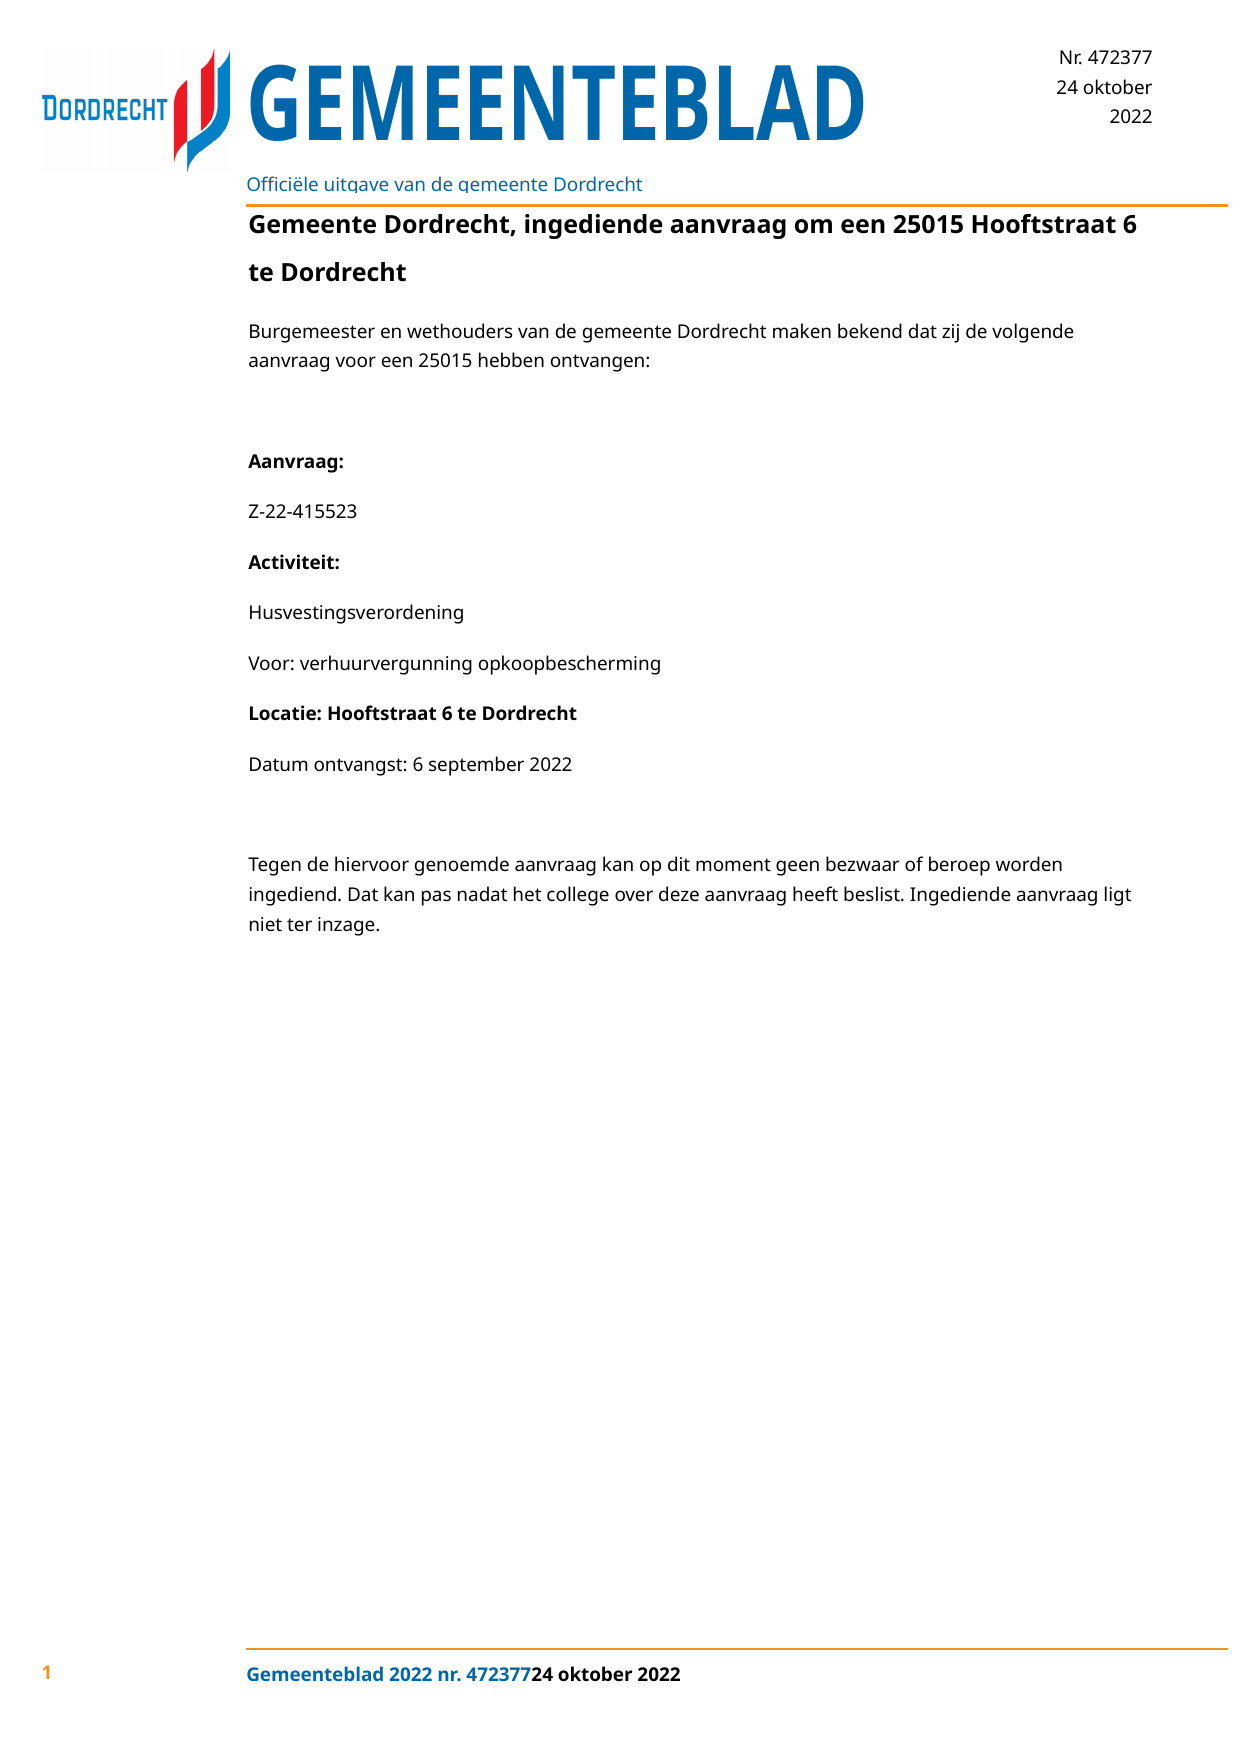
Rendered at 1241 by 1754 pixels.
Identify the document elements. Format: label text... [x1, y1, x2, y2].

text Datum ontvangst: 6 september 2022 [248, 751, 1152, 777]
text Tegen de hiervoor genoemde aanvraag kan op dit moment geen bezwaar of beroep worden ingediend. Dat kan pas nadat het college over deze aanvraag heeft beslist. Ingediende aanvraag ligt niet ter inzage. [248, 852, 1152, 937]
text Gemeente Dordrecht, ingediende aanvraag om een 25015 Hooftstraat 6 te Dordrecht [248, 207, 1152, 288]
text Burgemeester en wethouders van de gemeente Dordrecht maken bekend dat zij de volgende aanvraag voor een 25015 hebben ontvangen: [248, 318, 1152, 373]
text Locatie: Hooftstraat 6 te Dordrecht [248, 700, 1152, 726]
text Activiteit: [248, 549, 1152, 575]
text Z-22-415523 [248, 499, 1152, 524]
picture [41, 47, 231, 172]
text Husvestingsverordening [248, 599, 1152, 625]
text Aanvraag: [248, 448, 1152, 474]
text Voor: verhuurvergunning opkoopbescherming [248, 650, 1152, 676]
